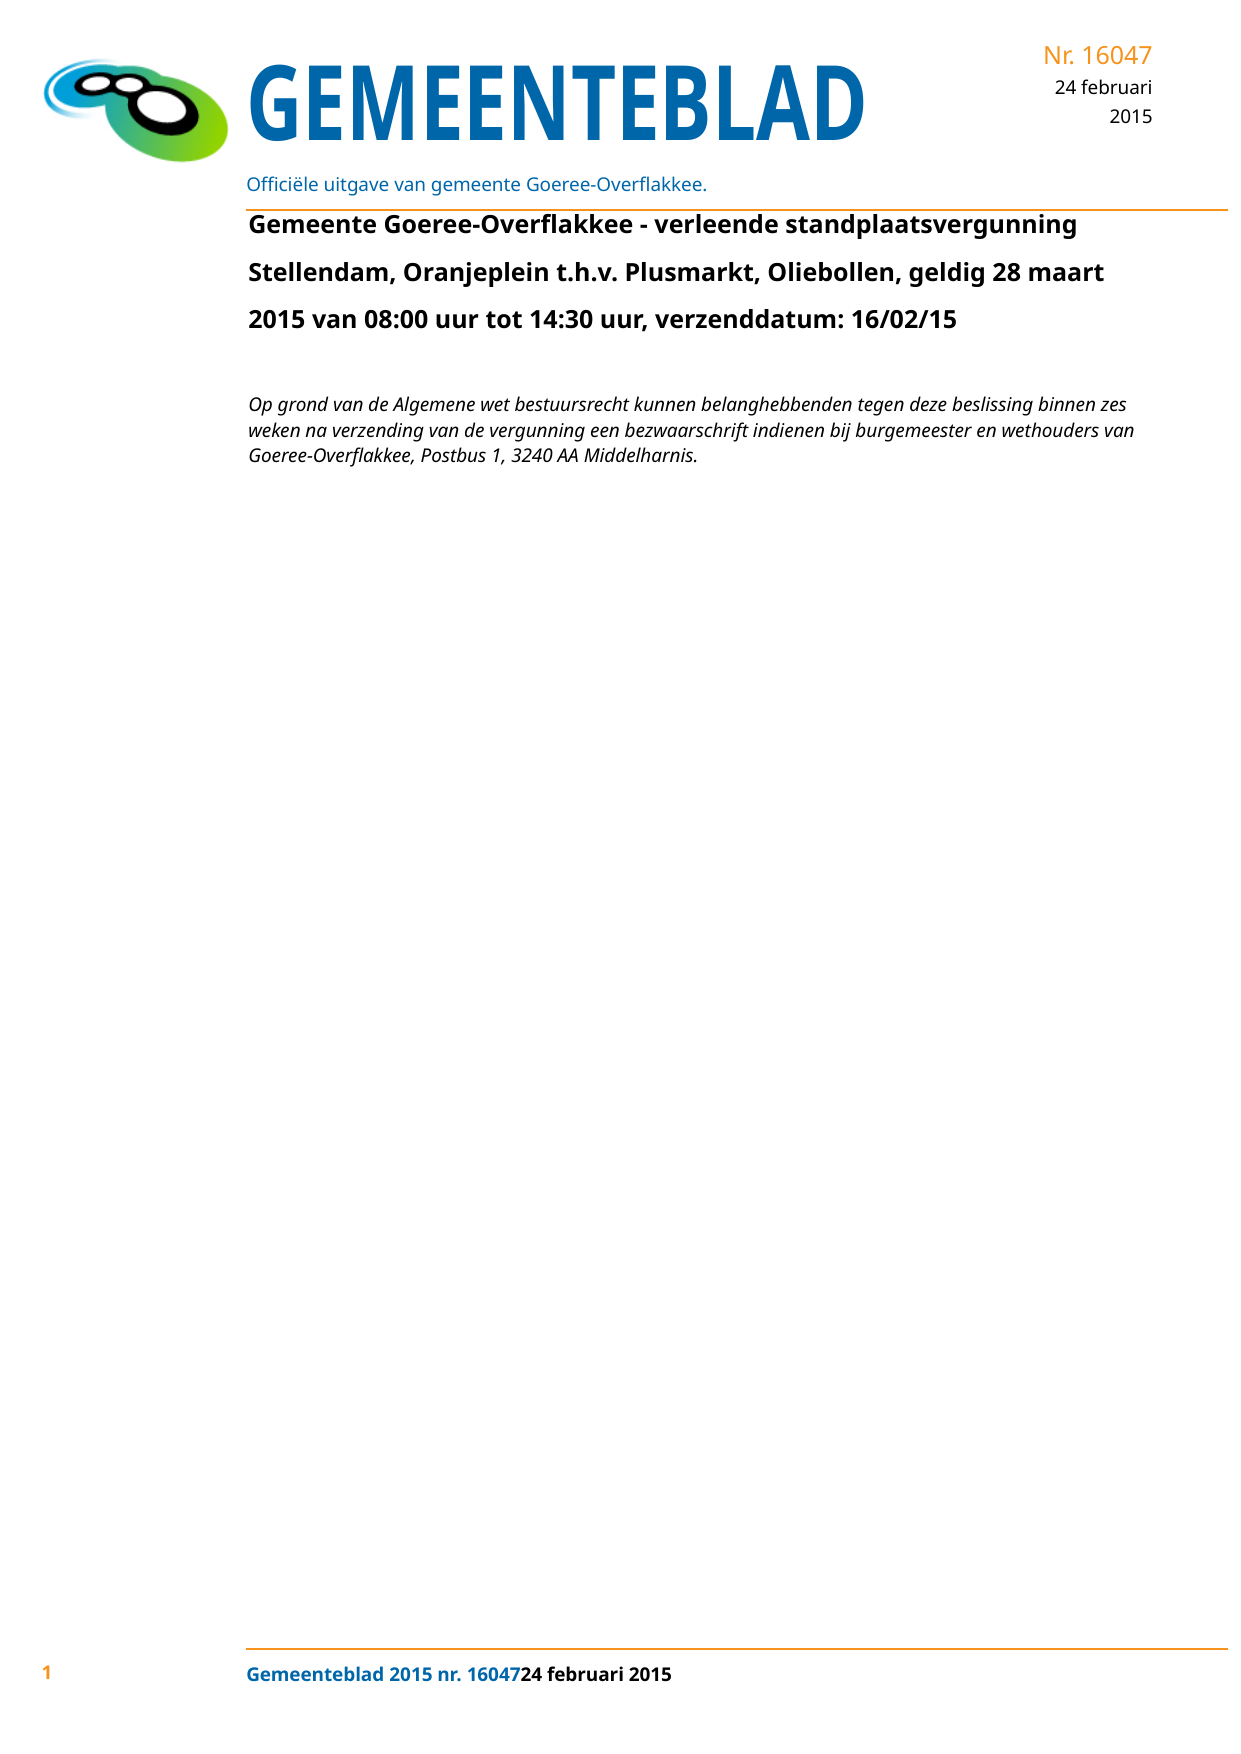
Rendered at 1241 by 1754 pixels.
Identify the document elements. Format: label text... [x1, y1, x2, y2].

text Op grond van de Algemene wet bestuursrecht kunnen belanghebbenden tegen deze beslissing binnen zes weken na verzending van de vergunning een bezwaarschrift indienen bij burgemeester en wethouders van Goeree-Overflakkee, Postbus 1, 3240 AA Middelharnis. [248, 391, 1152, 468]
text Gemeente Goeree-Overflakkee - verleende standplaatsvergunning Stellendam, Oranjeplein t.h.v. Plusmarkt, Oliebollen, geldig 28 maart 2015 van 08:00 uur tot 14:30 uur, verzenddatum: 16/02/15 [248, 211, 1152, 336]
picture [41, 47, 231, 172]
